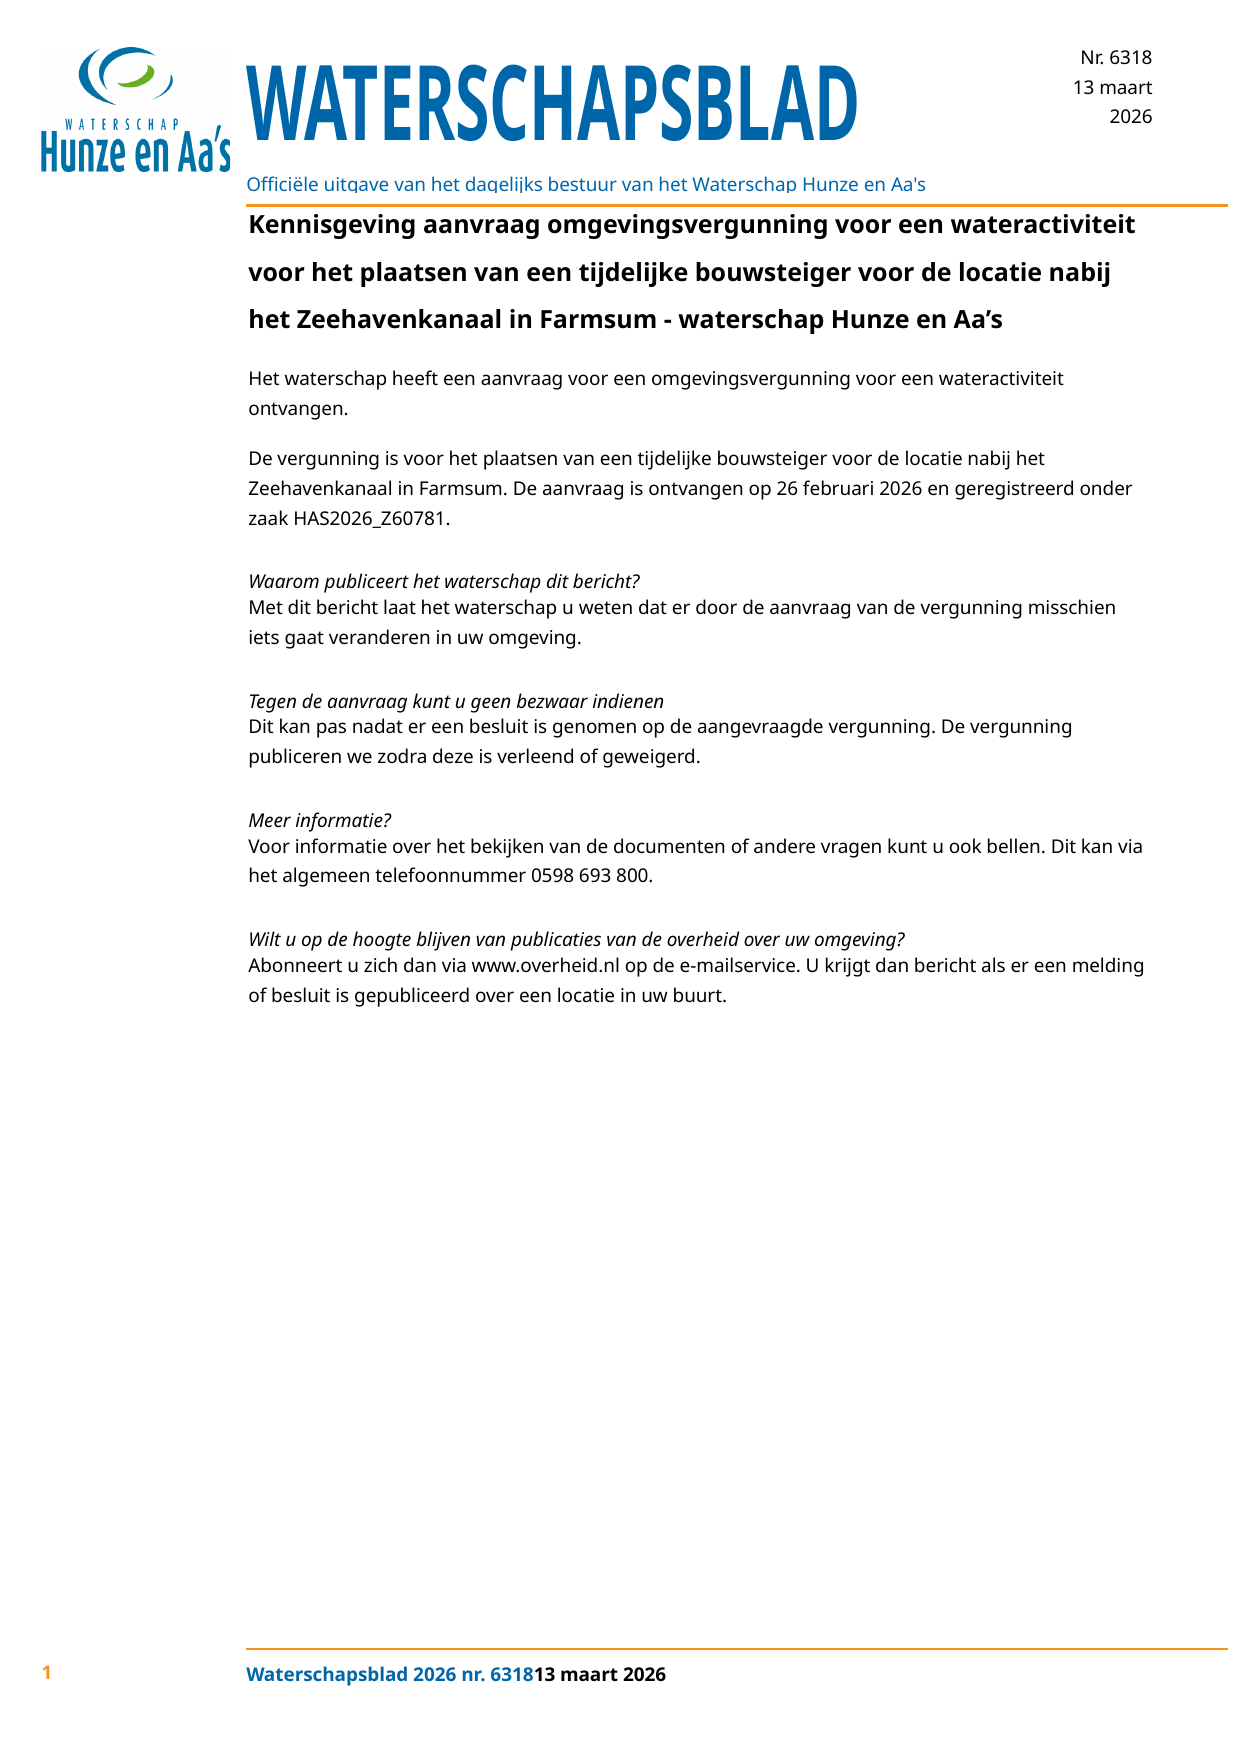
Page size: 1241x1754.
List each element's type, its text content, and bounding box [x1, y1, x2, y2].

picture [183, 163, 191, 172]
text De vergunning is voor het plaatsen van een tijdelijke bouwsteiger voor de locatie nabij het Zeehavenkanaal in Farmsum. De aanvraag is ontvangen op 26 februari 2026 en geregistreerd onder zaak HAS2026_Z60781. [248, 446, 1152, 530]
picture [226, 145, 231, 156]
text Met dit bericht laat het waterschap u weten dat er door de aanvraag van de vergunning misschien iets gaat veranderen in uw omgeving. [248, 594, 1152, 650]
text Dit kan pas nadat er een besluit is genomen op de aangevraagde vergunning. De vergunning publiceren we zodra deze is verleend of geweigerd. [248, 714, 1152, 769]
text Voor informatie over het bekijken van de documenten of andere vragen kunt u ook bellen. Dit kan via het algemeen telefoonnummer 0598 693 800. [248, 833, 1152, 888]
text Meer informatie? [248, 807, 1152, 833]
picture [47, 154, 51, 172]
text Tegen de aanvraag kunt u geen bezwaar indienen [248, 688, 1152, 714]
picture [41, 47, 231, 172]
text Het waterschap heeft een aanvraag voor een omgevingsvergunning voor een wateractiviteit ontvangen. [248, 366, 1152, 421]
text Wilt u op de hoogte blijven van publicaties van de overheid over uw omgeving? [248, 926, 1152, 952]
text Abonneert u zich dan via www.overheid.nl op de e-mailservice. U krijgt dan bericht als er een melding of besluit is gepubliceerd over een locatie in uw buurt. [248, 952, 1152, 1007]
text Waarom publiceert het waterschap dit bericht? [248, 569, 1152, 594]
text Kennisgeving aanvraag omgevingsvergunning voor een wateractiviteit voor het plaatsen van een tijdelijke bouwsteiger voor de locatie nabij het Zeehavenkanaal in Farmsum - waterschap Hunze en Aa’s [248, 207, 1152, 336]
